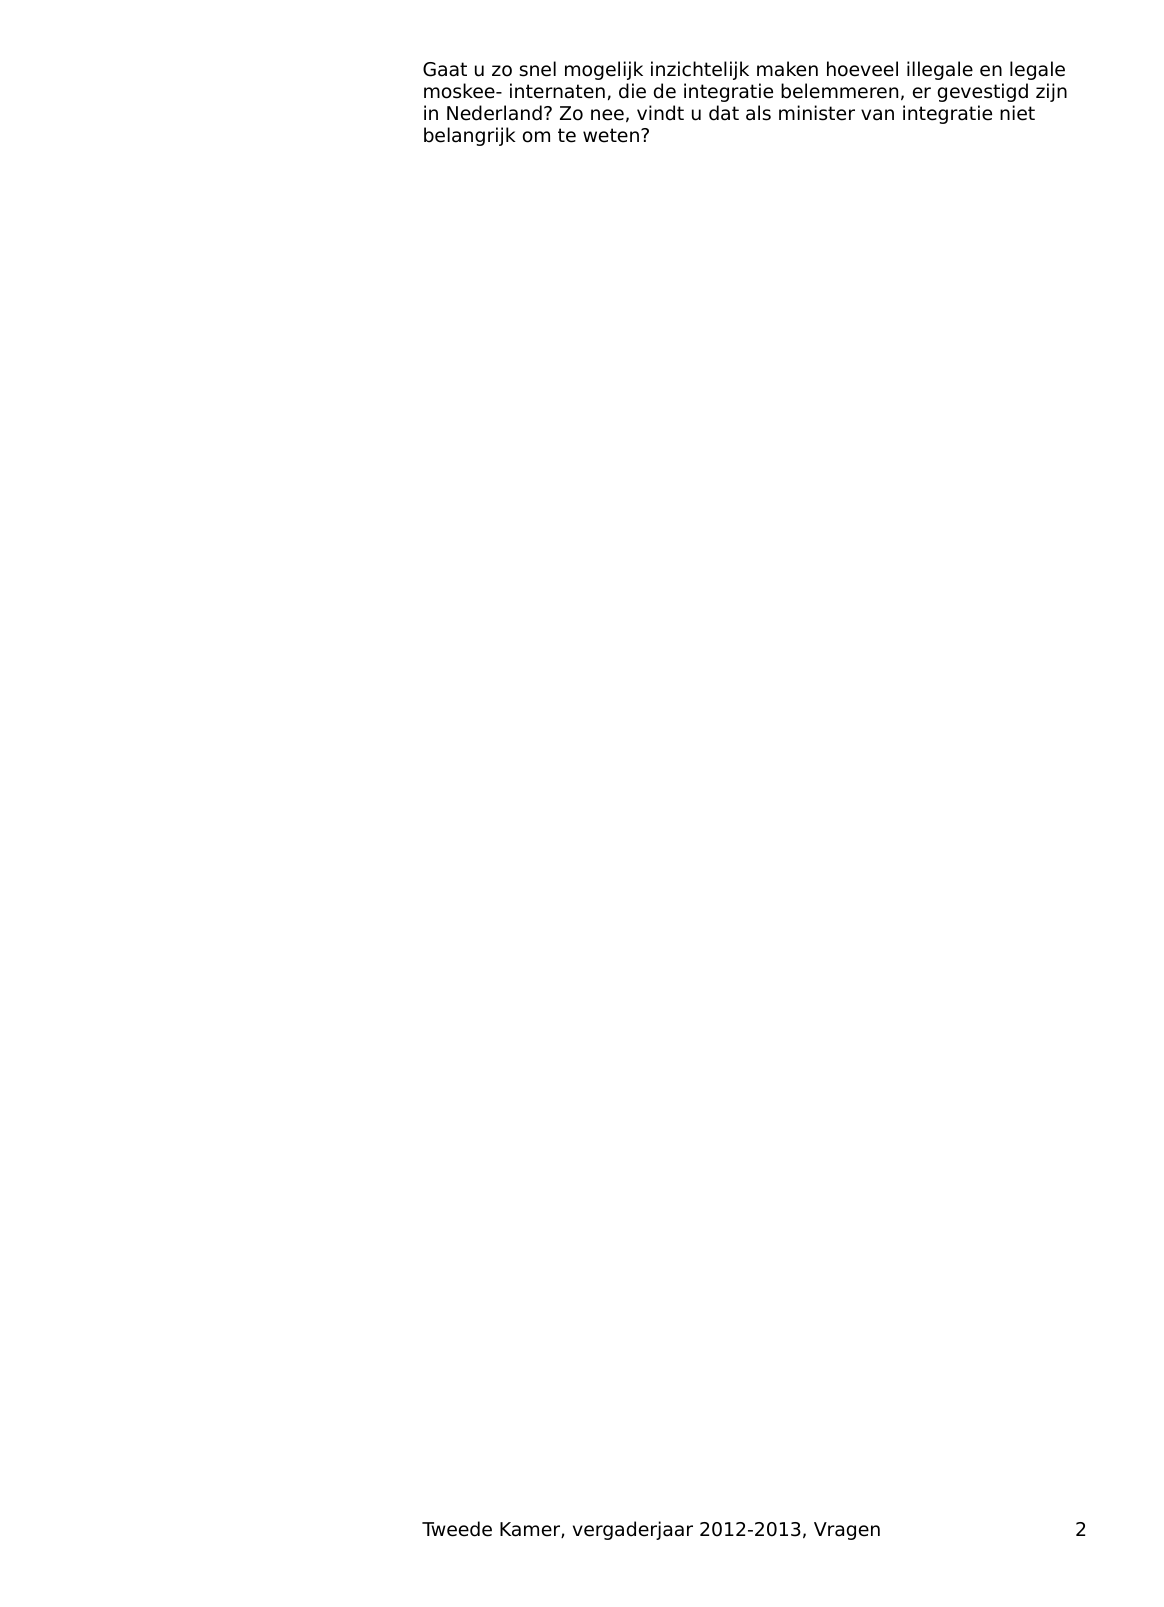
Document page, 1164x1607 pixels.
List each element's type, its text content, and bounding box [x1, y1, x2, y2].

text Gaat u zo snel mogelijk inzichtelijk maken hoeveel illegale en legale moskee- internaten, die de integratie belemmeren, er gevestigd zijn in Nederland? Zo nee, vindt u dat als minister van integratie niet belangrijk om te weten? [422, 59, 1087, 147]
